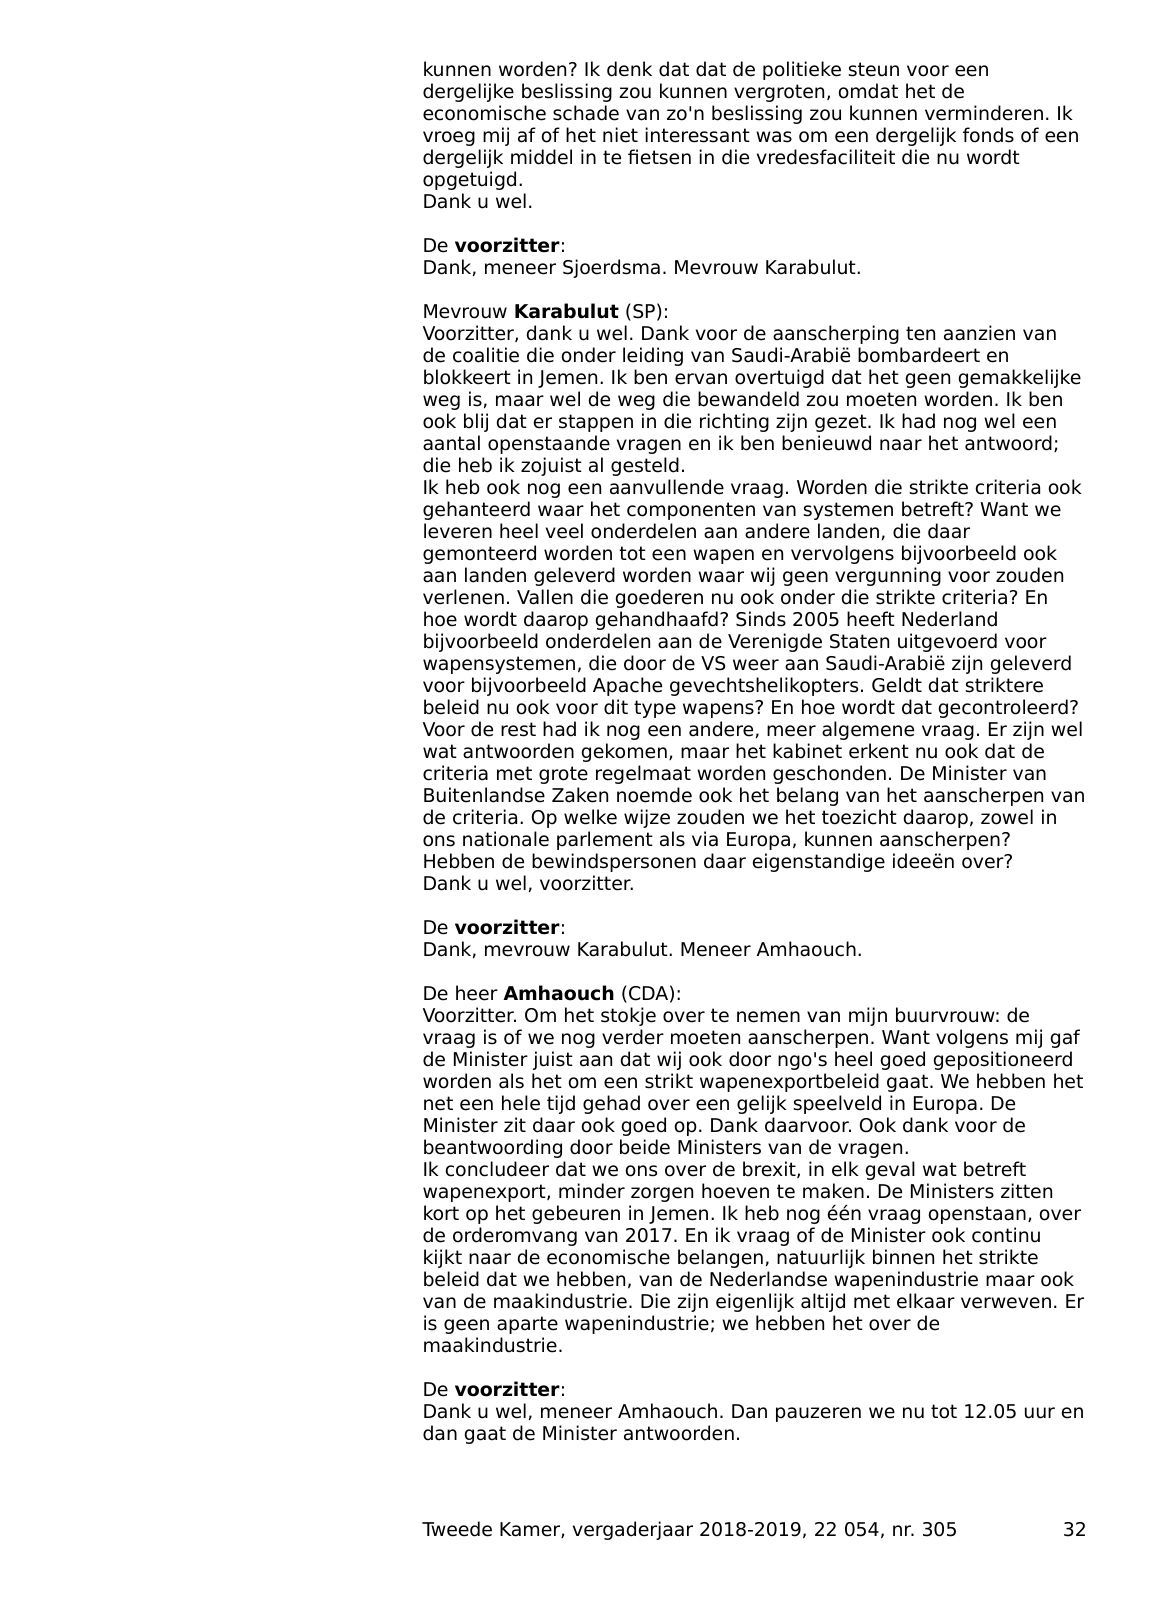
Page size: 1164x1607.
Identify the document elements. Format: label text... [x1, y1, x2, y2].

text De voorzitter: [422, 235, 1087, 257]
text Dank, meneer Sjoerdsma. Mevrouw Karabulut. [422, 257, 1087, 279]
text kunnen worden? Ik denk dat dat de politieke steun voor een dergelijke beslissing zou kunnen vergroten, omdat het de economische schade van zo'n beslissing zou kunnen verminderen. Ik vroeg mij af of het niet interessant was om een dergelijk fonds of een dergelijk middel in te fietsen in die vredesfaciliteit die nu wordt opgetuigd. [422, 59, 1087, 191]
text Voorzitter. Om het stokje over te nemen van mijn buurvrouw: de vraag is of we nog verder moeten aanscherpen. Want volgens mij gaf de Minister juist aan dat wij ook door ngo's heel goed gepositioneerd worden als het om een strikt wapenexportbeleid gaat. We hebben het net een hele tijd gehad over een gelijk speelveld in Europa. De Minister zit daar ook goed op. Dank daarvoor. Ook dank voor de beantwoording door beide Ministers van de vragen. [422, 1005, 1087, 1159]
text Ik heb ook nog een aanvullende vraag. Worden die strikte criteria ook gehanteerd waar het componenten van systemen betreft? Want we leveren heel veel onderdelen aan andere landen, die daar gemonteerd worden tot een wapen en vervolgens bijvoorbeeld ook aan landen geleverd worden waar wij geen vergunning voor zouden verlenen. Vallen die goederen nu ook onder die strikte criteria? En hoe wordt daarop gehandhaafd? Sinds 2005 heeft Nederland bijvoorbeeld onderdelen aan de Verenigde Staten uitgevoerd voor wapensystemen, die door de VS weer aan Saudi-Arabië zijn geleverd voor bijvoorbeeld Apache gevechtshelikopters. Geldt dat striktere beleid nu ook voor dit type wapens? En hoe wordt dat gecontroleerd? [422, 477, 1087, 719]
text Ik concludeer dat we ons over de brexit, in elk geval wat betreft wapenexport, minder zorgen hoeven te maken. De Ministers zitten kort op het gebeuren in Jemen. Ik heb nog één vraag openstaan, over de orderomvang van 2017. En ik vraag of de Minister ook continu kijkt naar de economische belangen, natuurlijk binnen het strikte beleid dat we hebben, van de Nederlandse wapenindustrie maar ook van de maakindustrie. Die zijn eigenlijk altijd met elkaar verweven. Er is geen aparte wapenindustrie; we hebben het over de maakindustrie. [422, 1159, 1087, 1357]
text Voor de rest had ik nog een andere, meer algemene vraag. Er zijn wel wat antwoorden gekomen, maar het kabinet erkent nu ook dat de criteria met grote regelmaat worden geschonden. De Minister van Buitenlandse Zaken noemde ook het belang van het aanscherpen van de criteria. Op welke wijze zouden we het toezicht daarop, zowel in ons nationale parlement als via Europa, kunnen aanscherpen? Hebben de bewindspersonen daar eigenstandige ideeën over? [422, 719, 1087, 873]
text Dank u wel. [422, 191, 1087, 213]
text Voorzitter, dank u wel. Dank voor de aanscherping ten aanzien van de coalitie die onder leiding van Saudi-Arabië bombardeert en blokkeert in Jemen. Ik ben ervan overtuigd dat het geen gemakkelijke weg is, maar wel de weg die bewandeld zou moeten worden. Ik ben ook blij dat er stappen in die richting zijn gezet. Ik had nog wel een aantal openstaande vragen en ik ben benieuwd naar het antwoord; die heb ik zojuist al gesteld. [422, 323, 1087, 477]
text Dank u wel, voorzitter. [422, 873, 1087, 895]
text De voorzitter: [422, 917, 1087, 939]
text Dank u wel, meneer Amhaouch. Dan pauzeren we nu tot 12.05 uur en dan gaat de Minister antwoorden. [422, 1401, 1087, 1445]
text De heer Amhaouch (CDA): [422, 983, 1087, 1005]
text De voorzitter: [422, 1379, 1087, 1401]
text Dank, mevrouw Karabulut. Meneer Amhaouch. [422, 939, 1087, 961]
text Mevrouw Karabulut (SP): [422, 301, 1087, 323]
